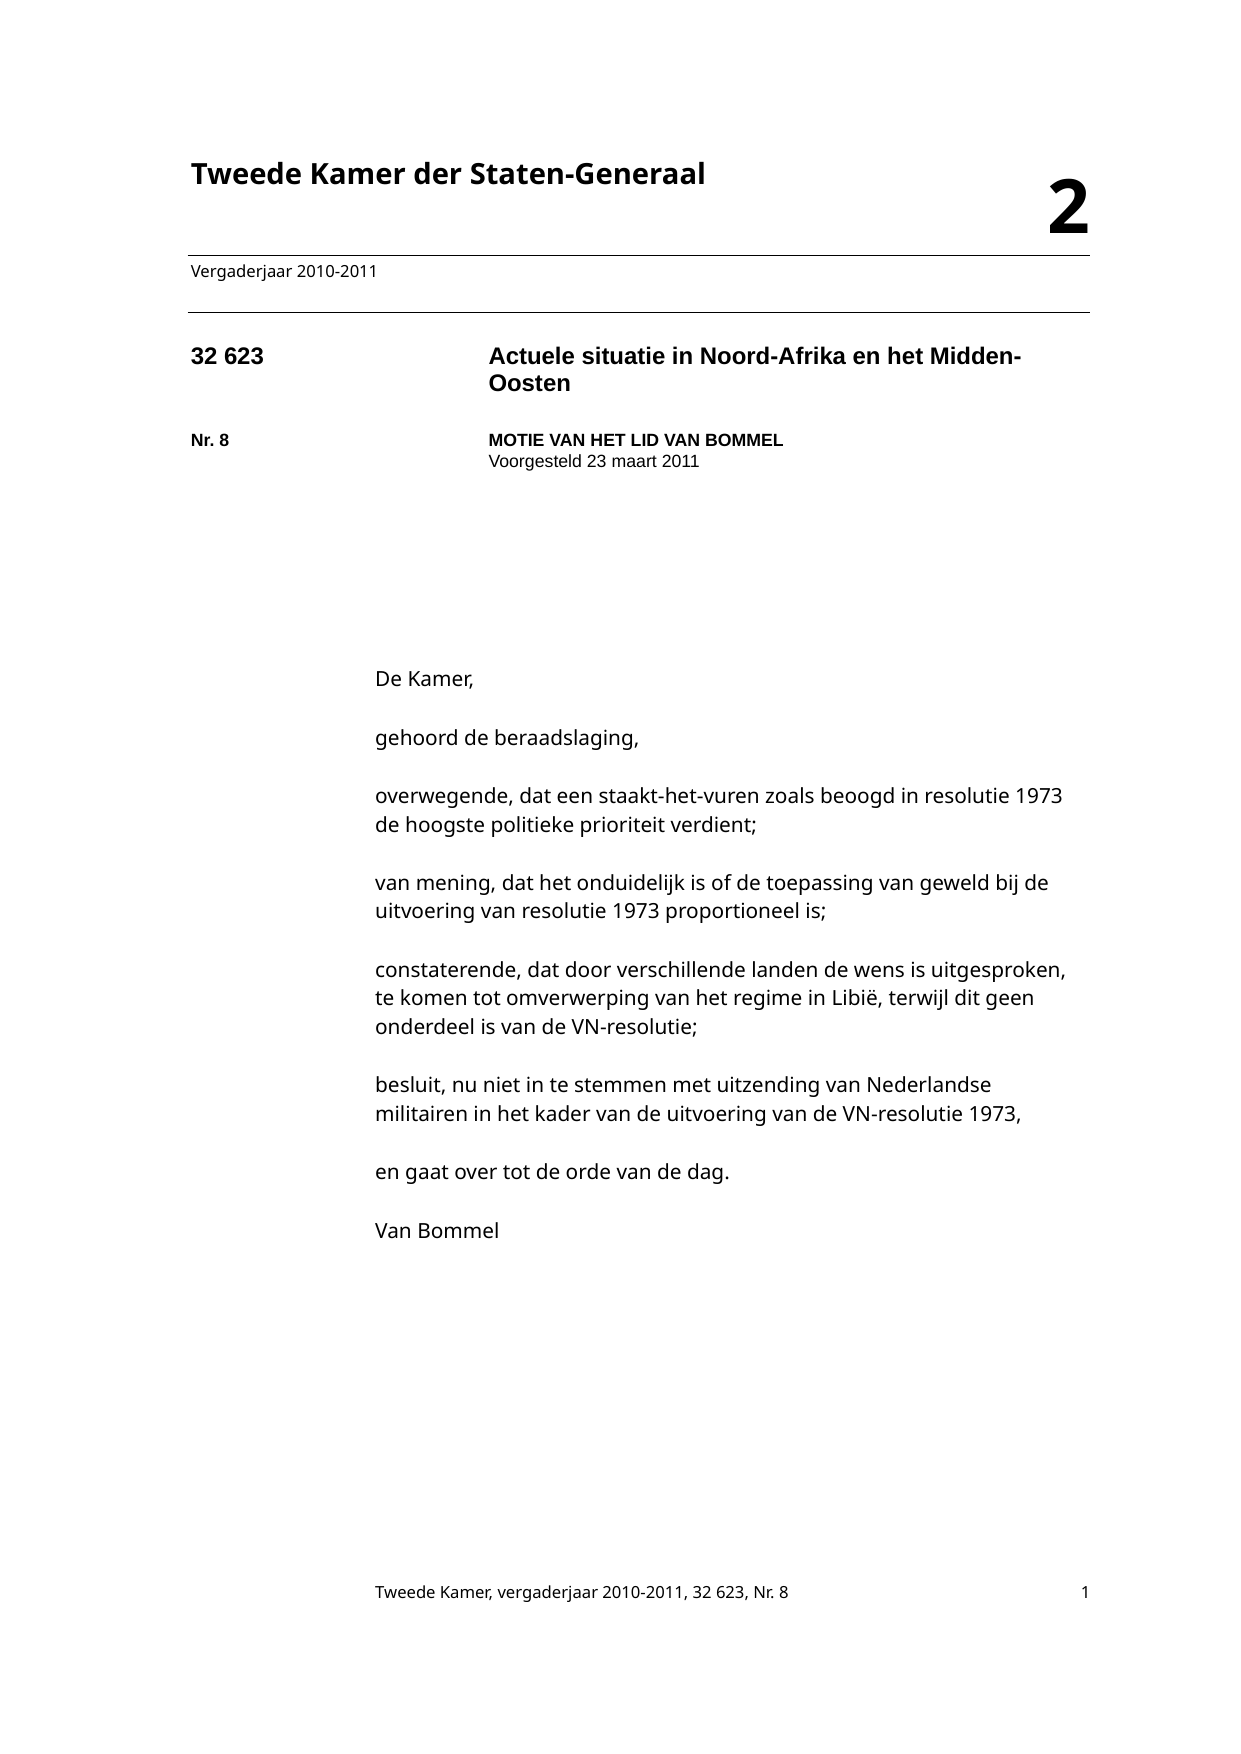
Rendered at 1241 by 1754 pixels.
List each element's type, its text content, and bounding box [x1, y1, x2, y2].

text overwegende, dat een staakt-het-vuren zoals beoogd in resolutie 1973 de hoogste politieke prioriteit verdient; [375, 781, 1090, 838]
table_header Tweede Kamer der Staten-Generaal [188, 150, 909, 255]
table_cell Nr. 8 [188, 427, 485, 546]
text en gaat over tot de orde van de dag. [375, 1157, 1090, 1186]
text constaterende, dat door verschillende landen de wens is uitgesproken, te komen tot omverwerping van het regime in Libië, terwijl dit geen onderdeel is van de VN-resolutie; [375, 955, 1090, 1040]
table_cell [485, 256, 1090, 312]
table_cell 32 623 [188, 339, 485, 427]
table_cell MOTIE VAN HET LID VAN BOMMEL Voorgesteld 23 maart 2011 [485, 427, 1090, 546]
text Van Bommel [375, 1216, 1090, 1244]
table_header 2 [910, 150, 1090, 255]
text De Kamer, [375, 664, 1090, 693]
text gehoord de beraadslaging, [375, 723, 1090, 751]
table_cell Vergaderjaar 2010-2011 [188, 256, 485, 312]
table_cell [188, 313, 485, 339]
table_cell Actuele situatie in Noord-Afrika en het Midden-Oosten [485, 339, 1090, 427]
table_cell [485, 313, 1090, 339]
text van mening, dat het onduidelijk is of de toepassing van geweld bij de uitvoering van resolutie 1973 proportioneel is; [375, 868, 1090, 925]
text besluit, nu niet in te stemmen met uitzending van Nederlandse militairen in het kader van de uitvoering van de VN-resolutie 1973, [375, 1070, 1090, 1127]
